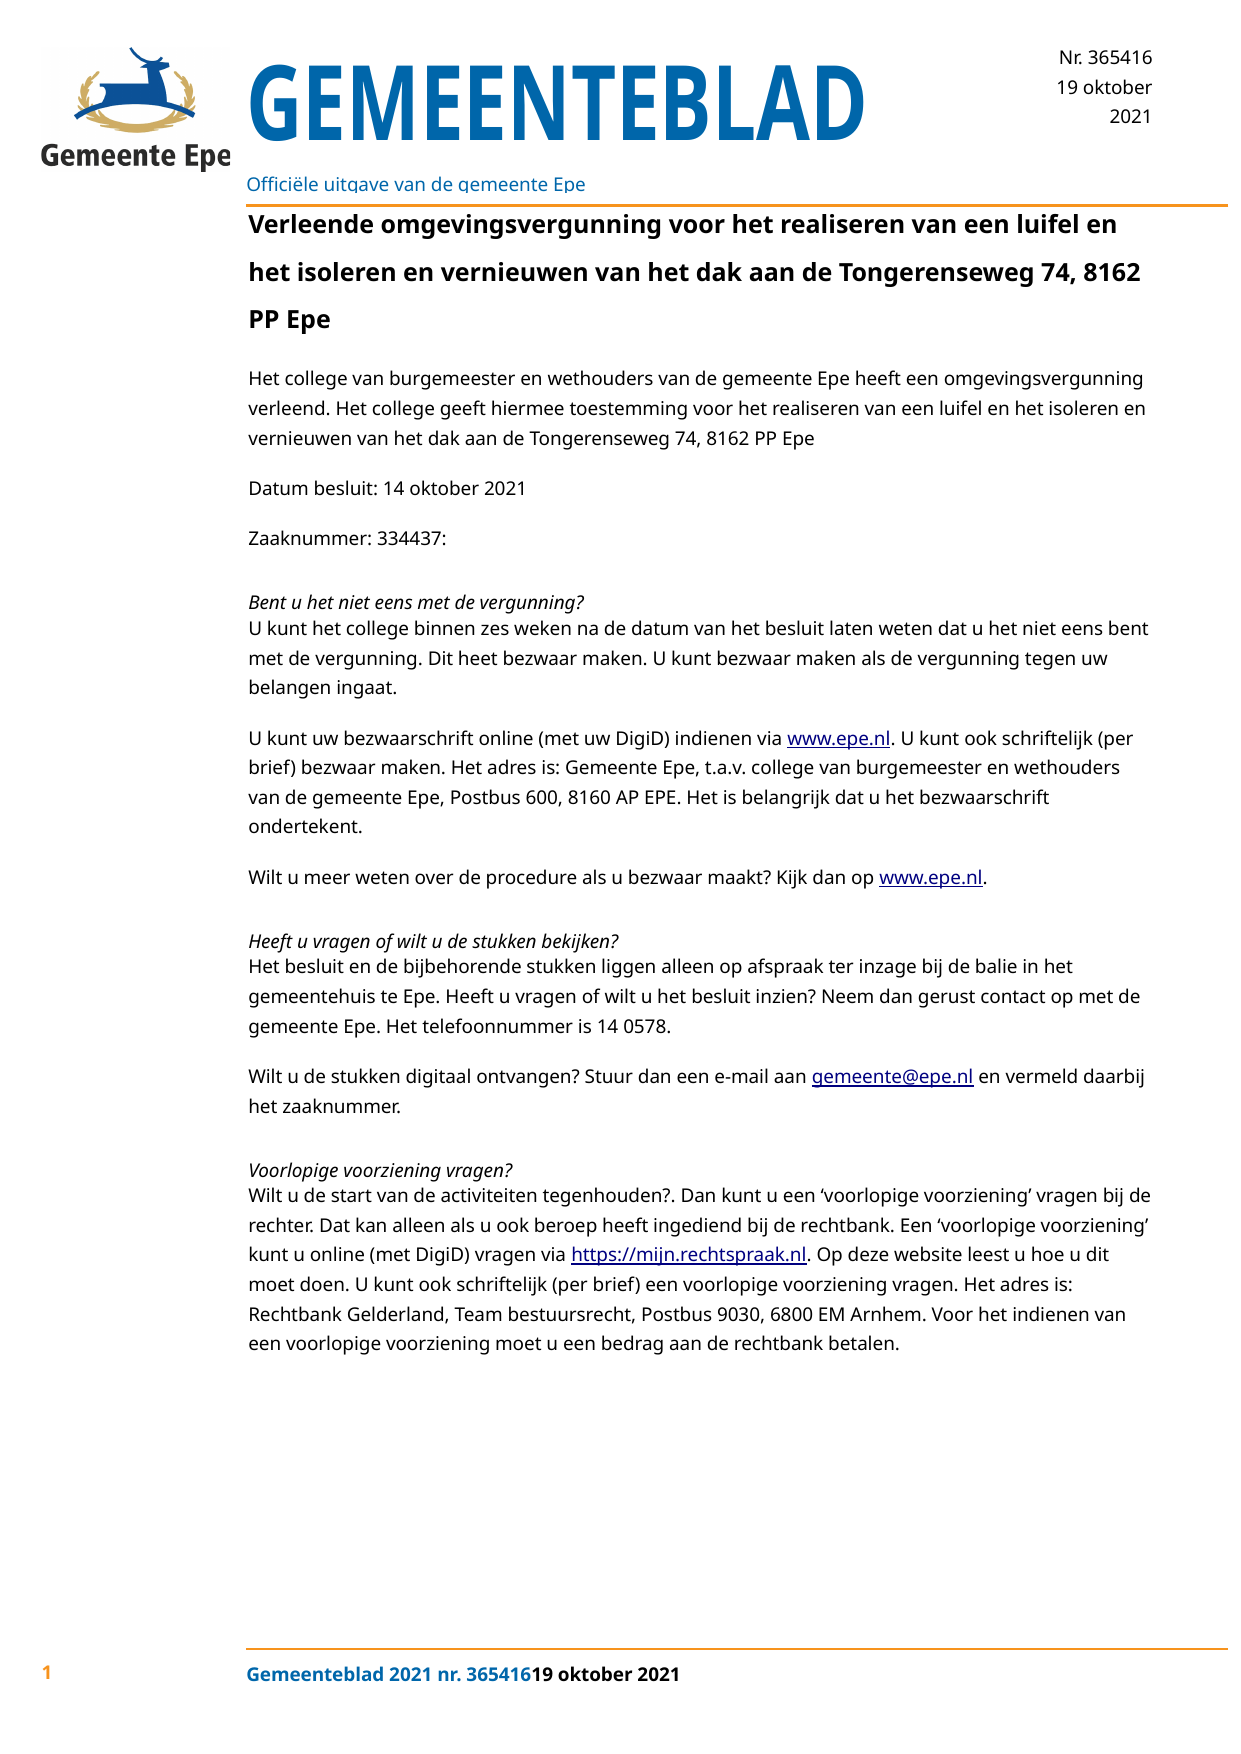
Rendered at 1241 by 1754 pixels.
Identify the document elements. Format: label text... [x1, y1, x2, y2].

text Zaaknummer: 334437: [248, 526, 1152, 551]
text Het college van burgemeester en wethouders van de gemeente Epe heeft een omgevingsvergunning verleend. Het college geeft hiermee toestemming voor het realiseren van een luifel en het isoleren en vernieuwen van het dak aan de Tongerenseweg 74, 8162 PP Epe [248, 366, 1152, 450]
text Het besluit en de bijbehorende stukken liggen alleen op afspraak ter inzage bij de balie in het gemeentehuis te Epe. Heeft u vragen of wilt u het besluit inzien? Neem dan gerust contact op met de gemeente Epe. Het telefoonnummer is 14 0578. [248, 954, 1152, 1038]
text Wilt u de stukken digitaal ontvangen? Stuur dan een e-mail aan gemeente@epe.nl en vermeld daarbij het zaaknummer. [248, 1063, 1152, 1118]
picture [41, 47, 231, 172]
text Heeft u vragen of wilt u de stukken bekijken? [248, 928, 1152, 954]
text Wilt u meer weten over de procedure als u bezwaar maakt? Kijk dan op www.epe.nl. [248, 864, 1152, 890]
text Datum besluit: 14 oktober 2021 [248, 475, 1152, 501]
text U kunt het college binnen zes weken na de datum van het besluit laten weten dat u het niet eens bent met de vergunning. Dit heet bezwaar maken. U kunt bezwaar maken als de vergunning tegen uw belangen ingaat. [248, 615, 1152, 700]
text Verleende omgevingsvergunning voor het realiseren van een luifel en het isoleren en vernieuwen van het dak aan de Tongerenseweg 74, 8162 PP Epe [248, 207, 1152, 336]
text Bent u het niet eens met de vergunning? [248, 589, 1152, 615]
text Voorlopige voorziening vragen? [248, 1157, 1152, 1182]
text U kunt uw bezwaarschrift online (met uw DigiD) indienen via www.epe.nl. U kunt ook schriftelijk (per brief) bezwaar maken. Het adres is: Gemeente Epe, t.a.v. college van burgemeester en wethouders van de gemeente Epe, Postbus 600, 8160 AP EPE. Het is belangrijk dat u het bezwaarschrift ondertekent. [248, 725, 1152, 839]
text Wilt u de start van de activiteiten tegenhouden?. Dan kunt u een ‘voorlopige voorziening’ vragen bij de rechter. Dat kan alleen als u ook beroep heeft ingediend bij de rechtbank. Een ‘voorlopige voorziening’ kunt u online (met DigiD) vragen via https://mijn.rechtspraak.nl. Op deze website leest u hoe u dit moet doen. U kunt ook schriftelijk (per brief) een voorlopige voorziening vragen. Het adres is: Rechtbank Gelderland, Team bestuursrecht, Postbus 9030, 6800 EM Arnhem. Voor het indienen van een voorlopige voorziening moet u een bedrag aan de rechtbank betalen. [248, 1182, 1152, 1356]
